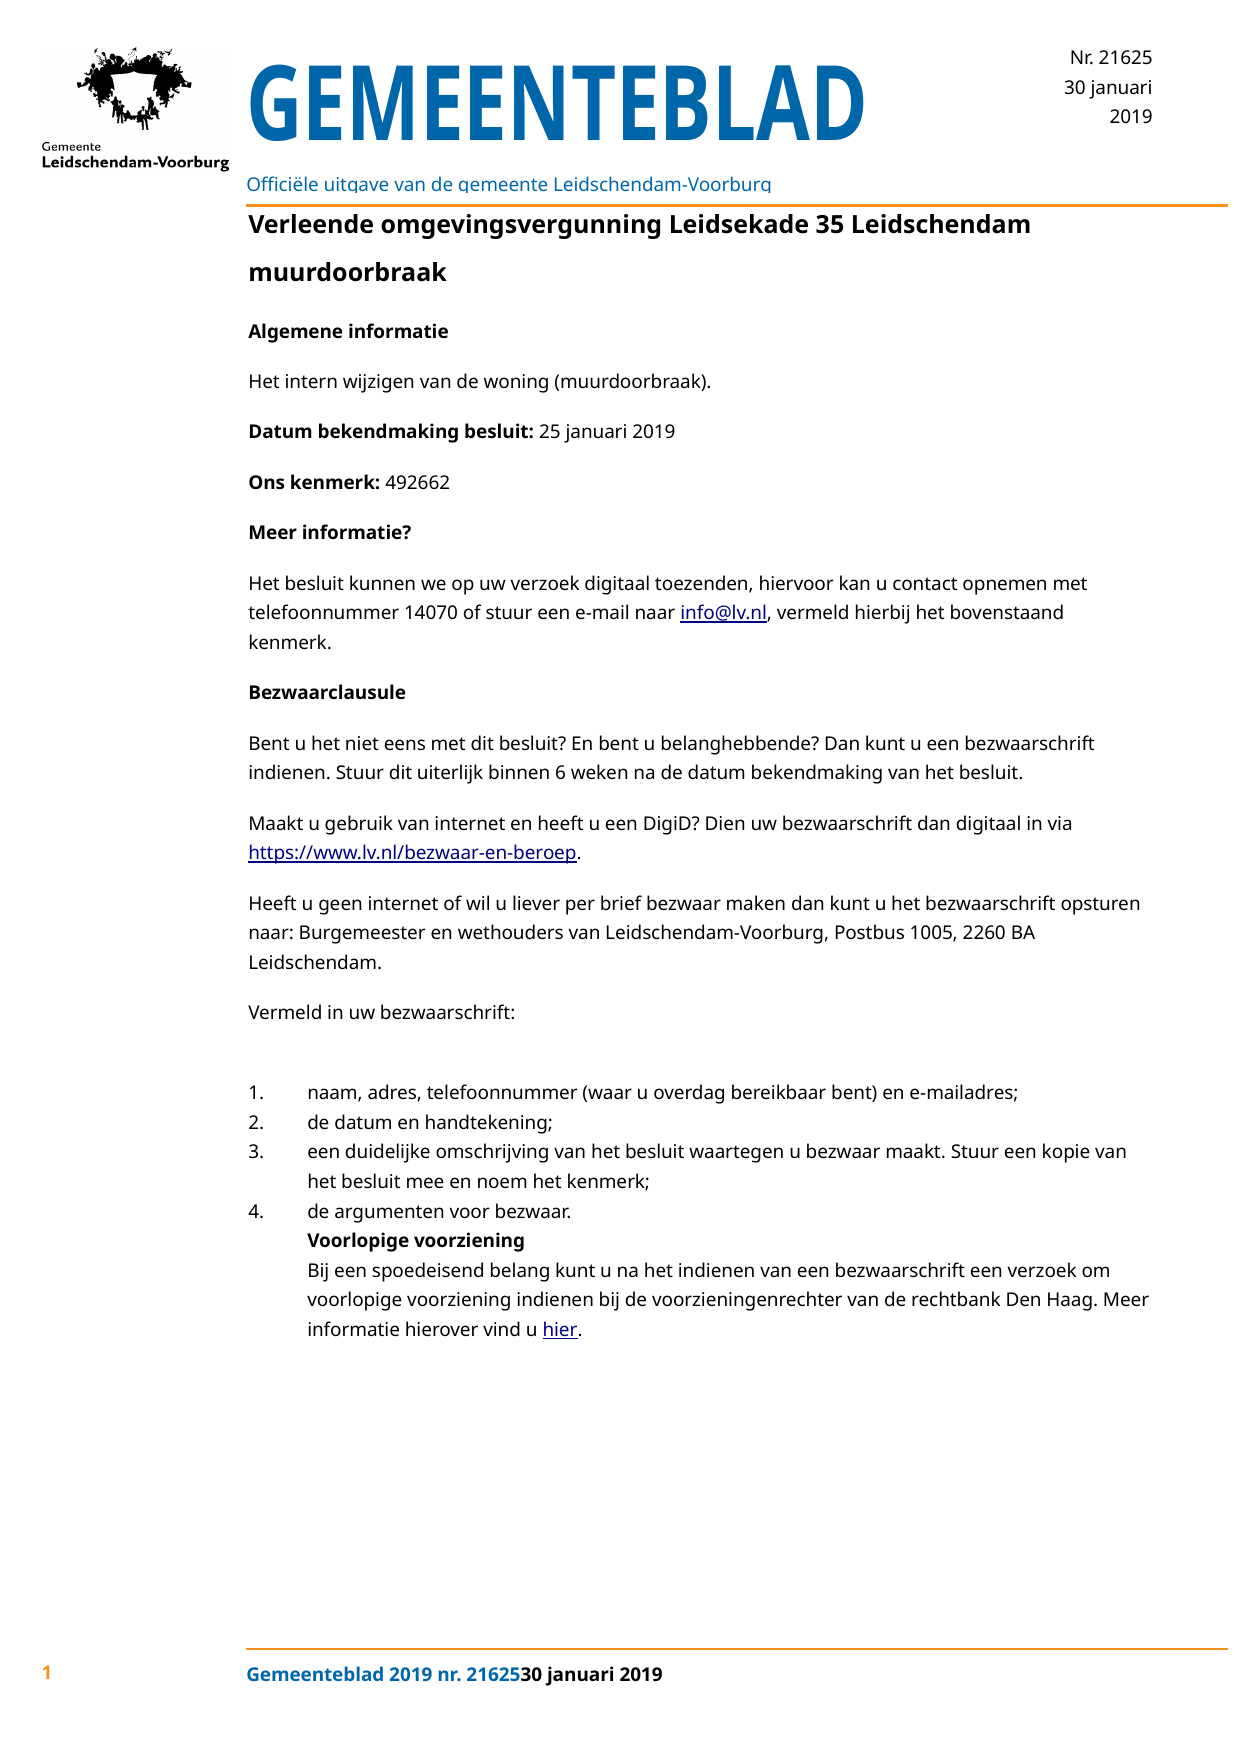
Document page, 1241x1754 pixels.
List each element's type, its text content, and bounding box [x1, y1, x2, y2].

list de argumenten voor bezwaar. [248, 1198, 1152, 1224]
text Het besluit kunnen we op uw verzoek digitaal toezenden, hiervoor kan u contact opnemen met telefoonnummer 14070 of stuur een e-mail naar info@lv.nl, vermeld hierbij het bovenstaand kenmerk. [248, 570, 1152, 655]
text Meer informatie? [248, 519, 1152, 545]
list de datum en handtekening; [248, 1109, 1152, 1135]
text Bezwaarclausule [248, 679, 1152, 705]
list Voorlopige voorziening [248, 1227, 1152, 1253]
text Heeft u geen internet of wil u liever per brief bezwaar maken dan kunt u het bezwaarschrift opsturen naar: Burgemeester en wethouders van Leidschendam-Voorburg, Postbus 1005, 2260 BA Leidschendam. [248, 890, 1152, 975]
list een duidelijke omschrijving van het besluit waartegen u bezwaar maakt. Stuur een kopie van het besluit mee en noem het kenmerk; [248, 1139, 1152, 1194]
picture [41, 47, 231, 172]
list Bij een spoedeisend belang kunt u na het indienen van een bezwaarschrift een verzoek om voorlopige voorziening indienen bij de voorzieningenrechter van de rechtbank Den Haag. Meer informatie hierover vind u hier. [248, 1257, 1152, 1342]
text Datum bekendmaking besluit: 25 januari 2019 [248, 419, 1152, 444]
text Bent u het niet eens met dit besluit? En bent u belanghebbende? Dan kunt u een bezwaarschrift indienen. Stuur dit uiterlijk binnen 6 weken na de datum bekendmaking van het besluit. [248, 730, 1152, 785]
text Verleende omgevingsvergunning Leidsekade 35 Leidschendam muurdoorbraak [248, 207, 1152, 288]
text Algemene informatie [248, 318, 1152, 344]
text Maakt u gebruik van internet en heeft u een DigiD? Dien uw bezwaarschrift dan digitaal in via https://www.lv.nl/bezwaar-en-beroep. [248, 810, 1152, 865]
text Het intern wijzigen van de woning (muurdoorbraak). [248, 368, 1152, 394]
text Vermeld in uw bezwaarschrift: [248, 999, 1152, 1025]
text Ons kenmerk: 492662 [248, 469, 1152, 495]
list naam, adres, telefoonnummer (waar u overdag bereikbaar bent) en e-mailadres; [248, 1079, 1152, 1105]
